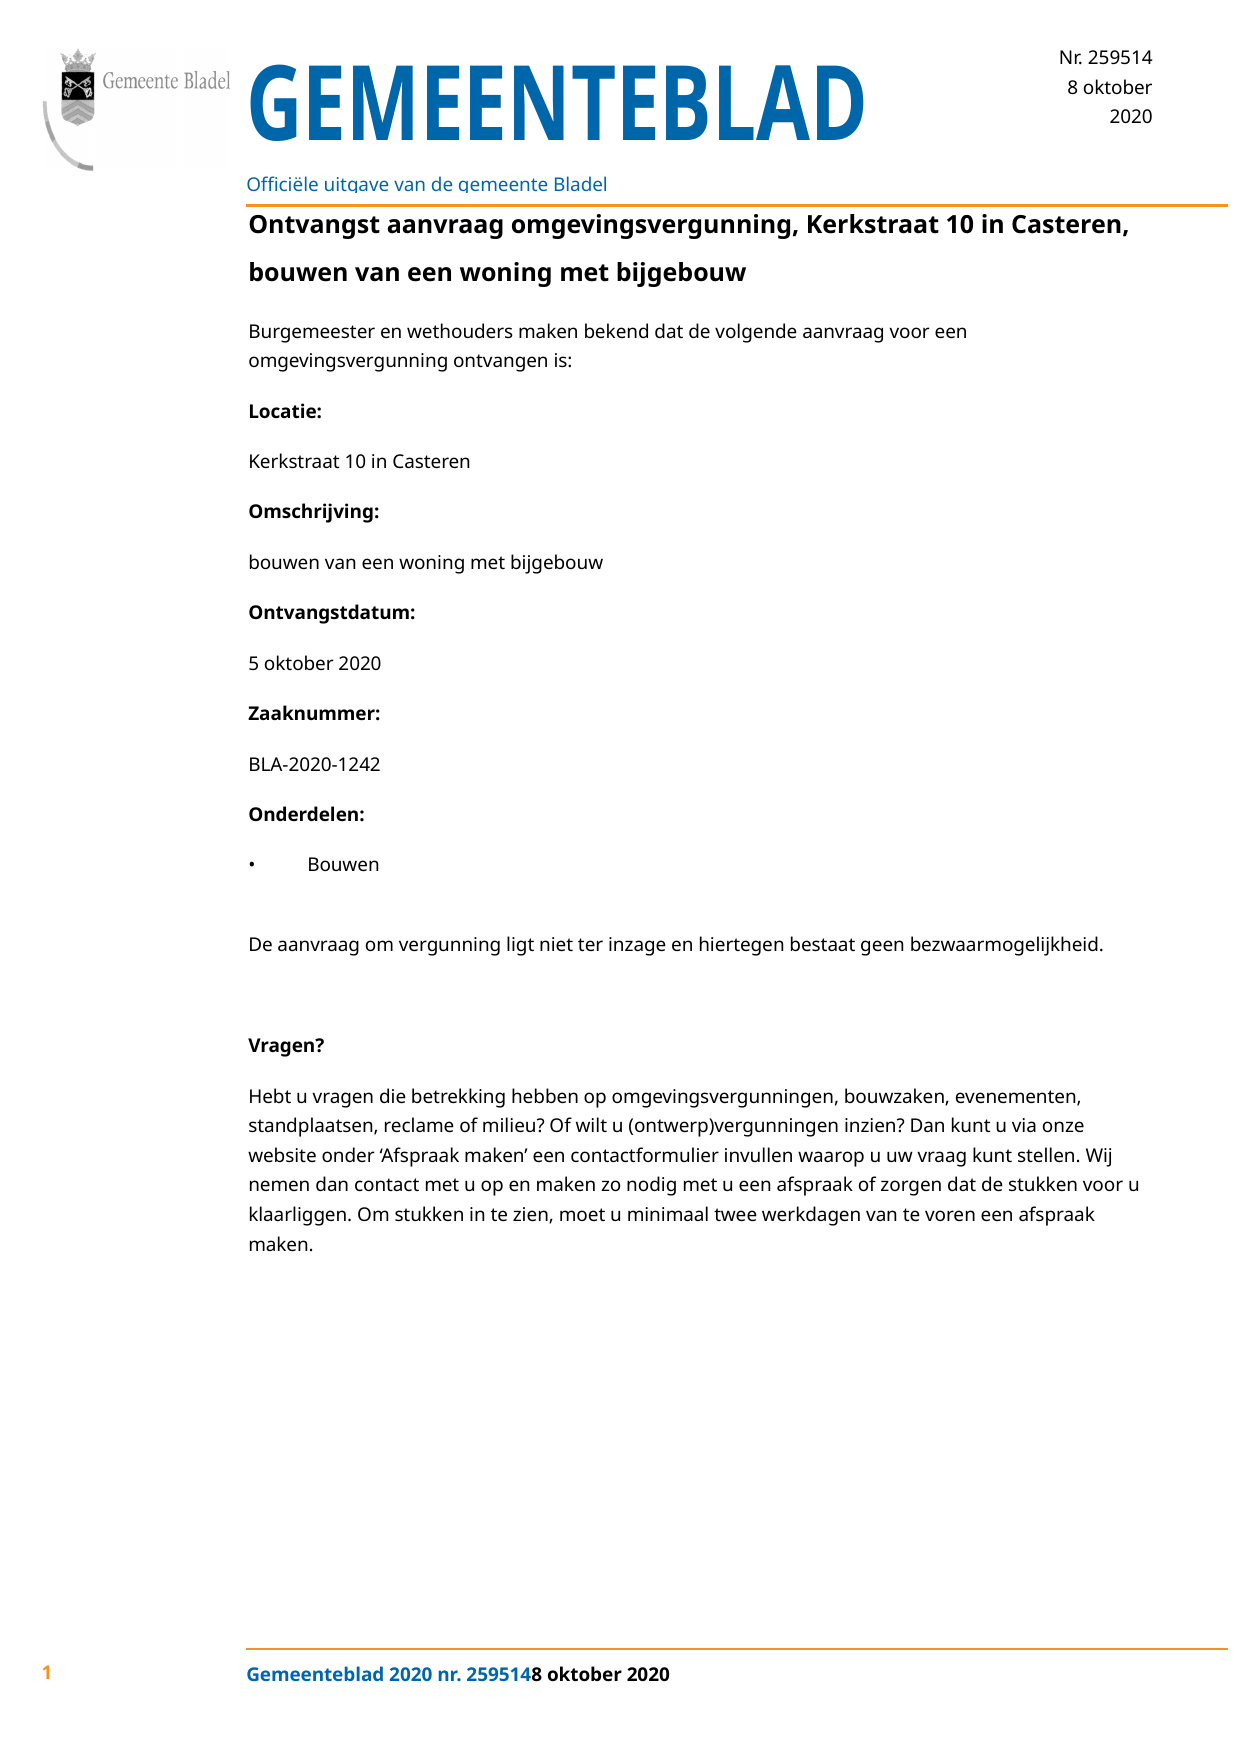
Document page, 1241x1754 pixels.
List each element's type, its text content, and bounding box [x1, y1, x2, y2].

text BLA-2020-1242 [248, 751, 1152, 777]
text Kerkstraat 10 in Casteren [248, 448, 1152, 474]
text Onderdelen: [248, 801, 1152, 827]
text Omschrijving: [248, 499, 1152, 524]
list Bouwen [248, 852, 1152, 877]
text Hebt u vragen die betrekking hebben op omgevingsvergunningen, bouwzaken, evenementen, standplaatsen, reclame of milieu? Of wilt u (ontwerp)vergunningen inzien? Dan kunt u via onze website onder ‘Afspraak maken’ een contactformulier invullen waarop u uw vraag kunt stellen. Wij nemen dan contact met u op en maken zo nodig met u een afspraak of zorgen dat de stukken voor u klaarliggen. Om stukken in te zien, moet u minimaal twee werkdagen van te voren een afspraak maken. [248, 1083, 1152, 1257]
text Burgemeester en wethouders maken bekend dat de volgende aanvraag voor een omgevingsvergunning ontvangen is: [248, 318, 1152, 373]
text Ontvangstdatum: [248, 599, 1152, 625]
text Zaaknummer: [248, 700, 1152, 726]
text bouwen van een woning met bijgebouw [248, 549, 1152, 575]
text Locatie: [248, 398, 1152, 424]
text De aanvraag om vergunning ligt niet ter inzage en hiertegen bestaat geen bezwaarmogelijkheid. [248, 932, 1152, 957]
text Vragen? [248, 1032, 1152, 1058]
text 5 oktober 2020 [248, 650, 1152, 676]
picture [41, 47, 231, 172]
text Ontvangst aanvraag omgevingsvergunning, Kerkstraat 10 in Casteren, bouwen van een woning met bijgebouw [248, 207, 1152, 288]
